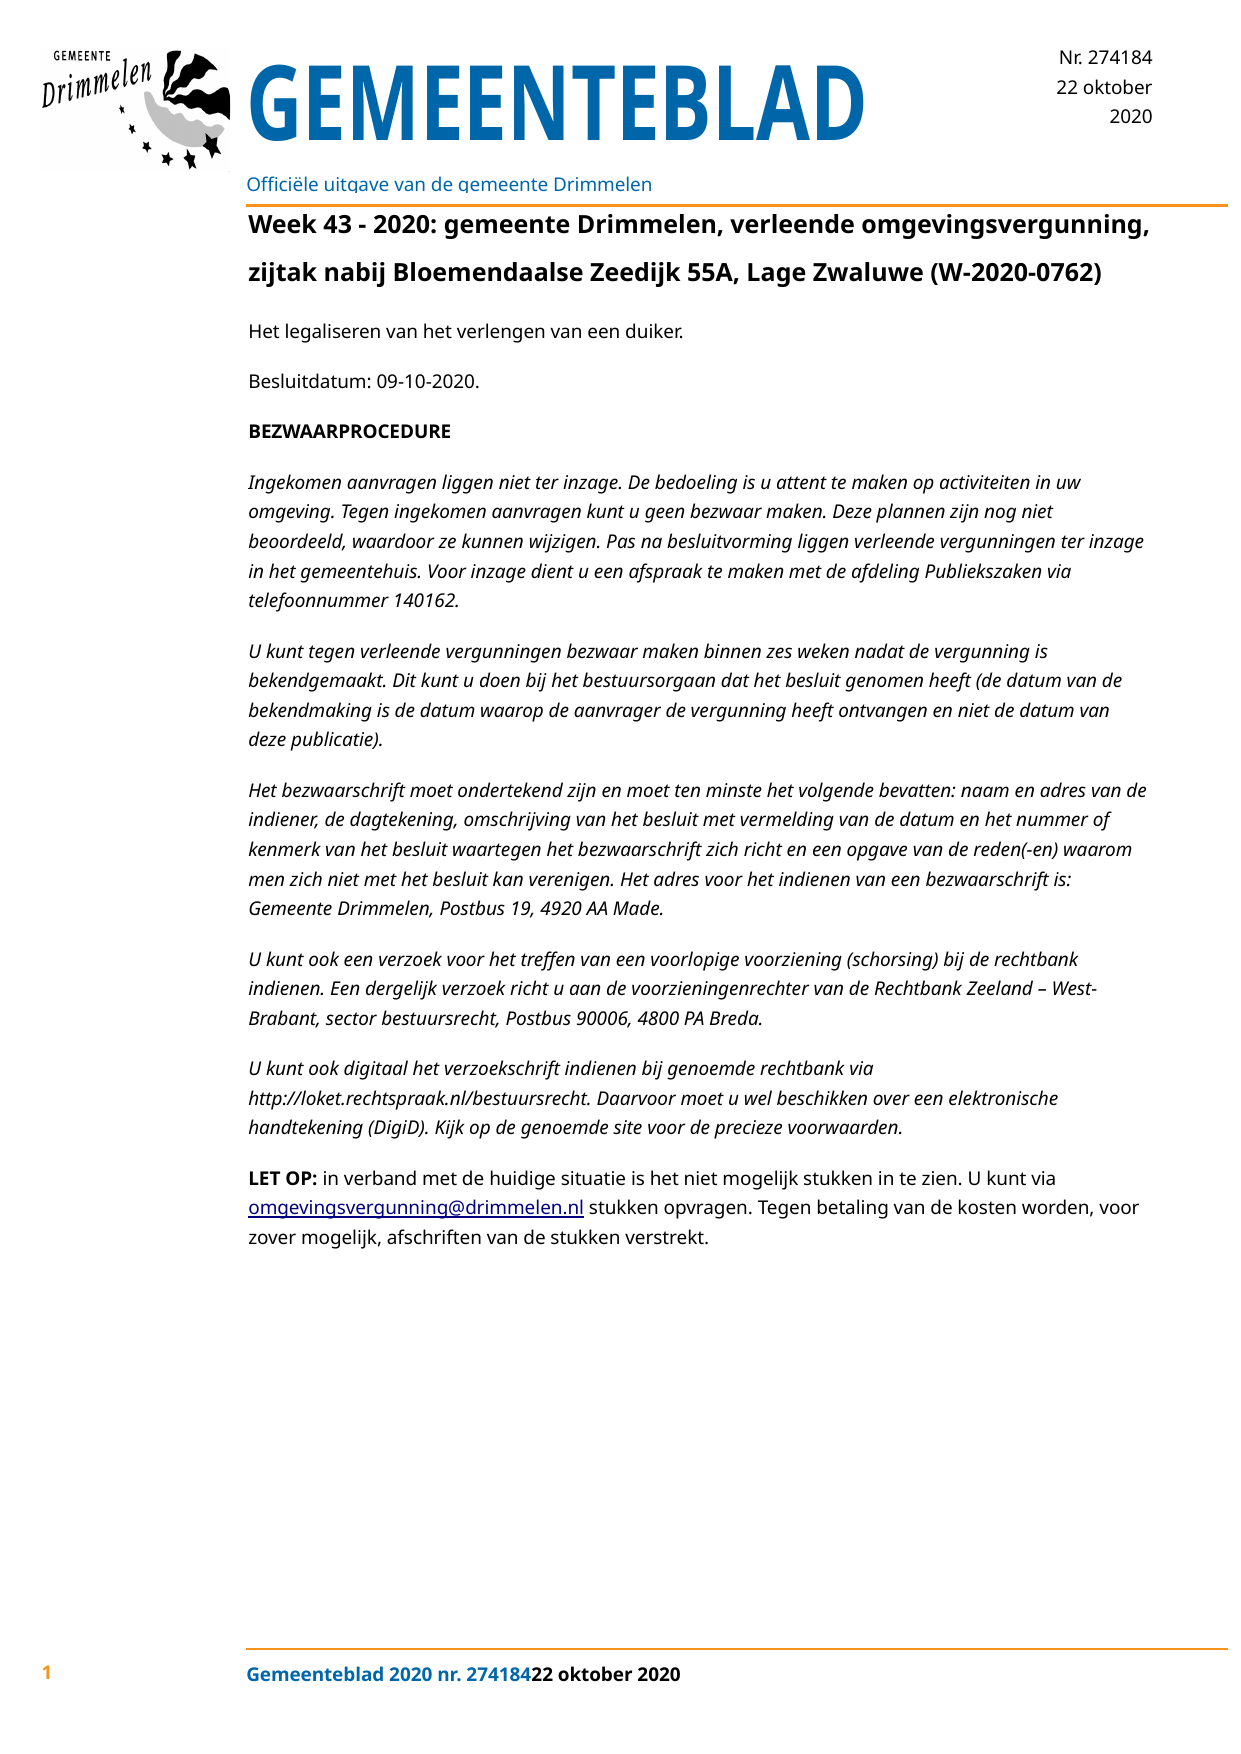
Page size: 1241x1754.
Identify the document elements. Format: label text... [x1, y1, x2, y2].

text U kunt ook een verzoek voor het treffen van een voorlopige voorziening (schorsing) bij de rechtbank indienen. Een dergelijk verzoek richt u aan de voorzieningenrechter van de Rechtbank Zeeland – West-Brabant, sector bestuursrecht, Postbus 90006, 4800 PA Breda. [248, 946, 1152, 1031]
text Het bezwaarschrift moet ondertekend zijn en moet ten minste het volgende bevatten: naam en adres van de indiener, de dagtekening, omschrijving van het besluit met vermelding van de datum en het nummer of kenmerk van het besluit waartegen het bezwaarschrift zich richt en een opgave van de reden(-en) waarom men zich niet met het besluit kan verenigen. Het adres voor het indienen van een bezwaarschrift is: Gemeente Drimmelen, Postbus 19, 4920 AA Made. [248, 777, 1152, 921]
picture [41, 47, 231, 172]
text Ingekomen aanvragen liggen niet ter inzage. De bedoeling is u attent te maken op activiteiten in uw omgeving. Tegen ingekomen aanvragen kunt u geen bezwaar maken. Deze plannen zijn nog niet beoordeeld, waardoor ze kunnen wijzigen. Pas na besluitvorming liggen verleende vergunningen ter inzage in het gemeentehuis. Voor inzage dient u een afspraak te maken met de afdeling Publiekszaken via telefoonnummer 140162. [248, 469, 1152, 613]
text U kunt ook digitaal het verzoekschrift indienen bij genoemde rechtbank via http://loket.rechtspraak.nl/bestuursrecht. Daarvoor moet u wel beschikken over een elektronische handtekening (DigiD). Kijk op de genoemde site voor de precieze voorwaarden. [248, 1055, 1152, 1140]
text U kunt tegen verleende vergunningen bezwaar maken binnen zes weken nadat de vergunning is bekendgemaakt. Dit kunt u doen bij het bestuursorgaan dat het besluit genomen heeft (de datum van de bekendmaking is de datum waarop de aanvrager de vergunning heeft ontvangen en niet de datum van deze publicatie). [248, 638, 1152, 752]
text Besluitdatum: 09-10-2020. [248, 368, 1152, 394]
text Week 43 - 2020: gemeente Drimmelen, verleende omgevingsvergunning, zijtak nabij Bloemendaalse Zeedijk 55A, Lage Zwaluwe (W-2020-0762) [248, 207, 1152, 288]
text Het legaliseren van het verlengen van een duiker. [248, 318, 1152, 344]
text LET OP: in verband met de huidige situatie is het niet mogelijk stukken in te zien. U kunt via omgevingsvergunning@drimmelen.nl stukken opvragen. Tegen betaling van de kosten worden, voor zover mogelijk, afschriften van de stukken verstrekt. [248, 1165, 1152, 1250]
text BEZWAARPROCEDURE [248, 419, 1152, 444]
